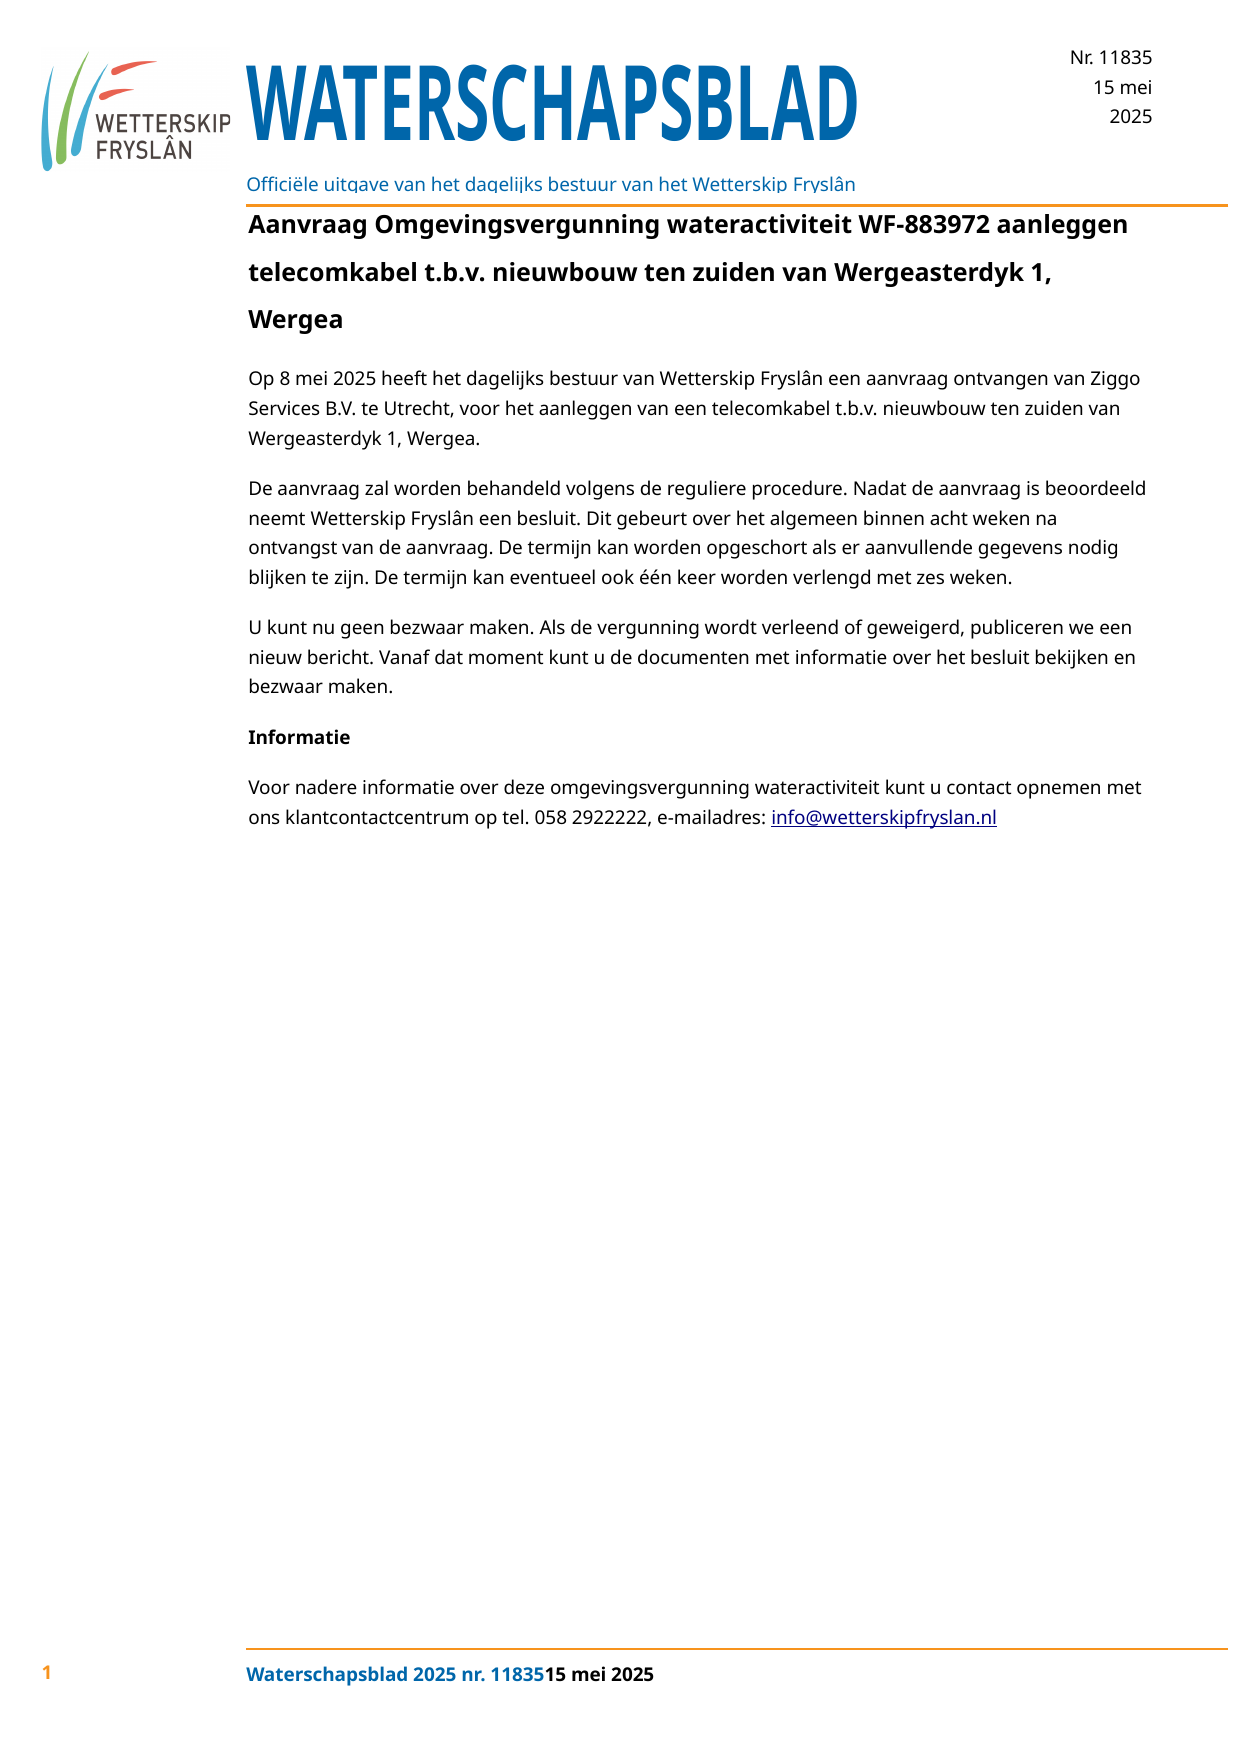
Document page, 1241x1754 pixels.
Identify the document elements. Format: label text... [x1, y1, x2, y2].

picture [41, 47, 231, 172]
text De aanvraag zal worden behandeld volgens de reguliere procedure. Nadat de aanvraag is beoordeeld neemt Wetterskip Fryslân een besluit. Dit gebeurt over het algemeen binnen acht weken na ontvangst van de aanvraag. De termijn kan worden opgeschort als er aanvullende gegevens nodig blijken te zijn. De termijn kan eventueel ook één keer worden verlengd met zes weken. [248, 475, 1152, 589]
text U kunt nu geen bezwaar maken. Als de vergunning wordt verleend of geweigerd, publiceren we een nieuw bericht. Vanaf dat moment kunt u de documenten met informatie over het besluit bekijken en bezwaar maken. [248, 614, 1152, 699]
text Op 8 mei 2025 heeft het dagelijks bestuur van Wetterskip Fryslân een aanvraag ontvangen van Ziggo Services B.V. te Utrecht, voor het aanleggen van een telecomkabel t.b.v. nieuwbouw ten zuiden van Wergeasterdyk 1, Wergea. [248, 366, 1152, 450]
text Voor nadere informatie over deze omgevingsvergunning wateractiviteit kunt u contact opnemen met ons klantcontactcentrum op tel. 058 2922222, e-mailadres: info@wetterskipfryslan.nl [248, 774, 1152, 829]
text Aanvraag Omgevingsvergunning wateractiviteit WF-883972 aanleggen telecomkabel t.b.v. nieuwbouw ten zuiden van Wergeasterdyk 1, Wergea [248, 207, 1152, 336]
text Informatie [248, 724, 1152, 749]
